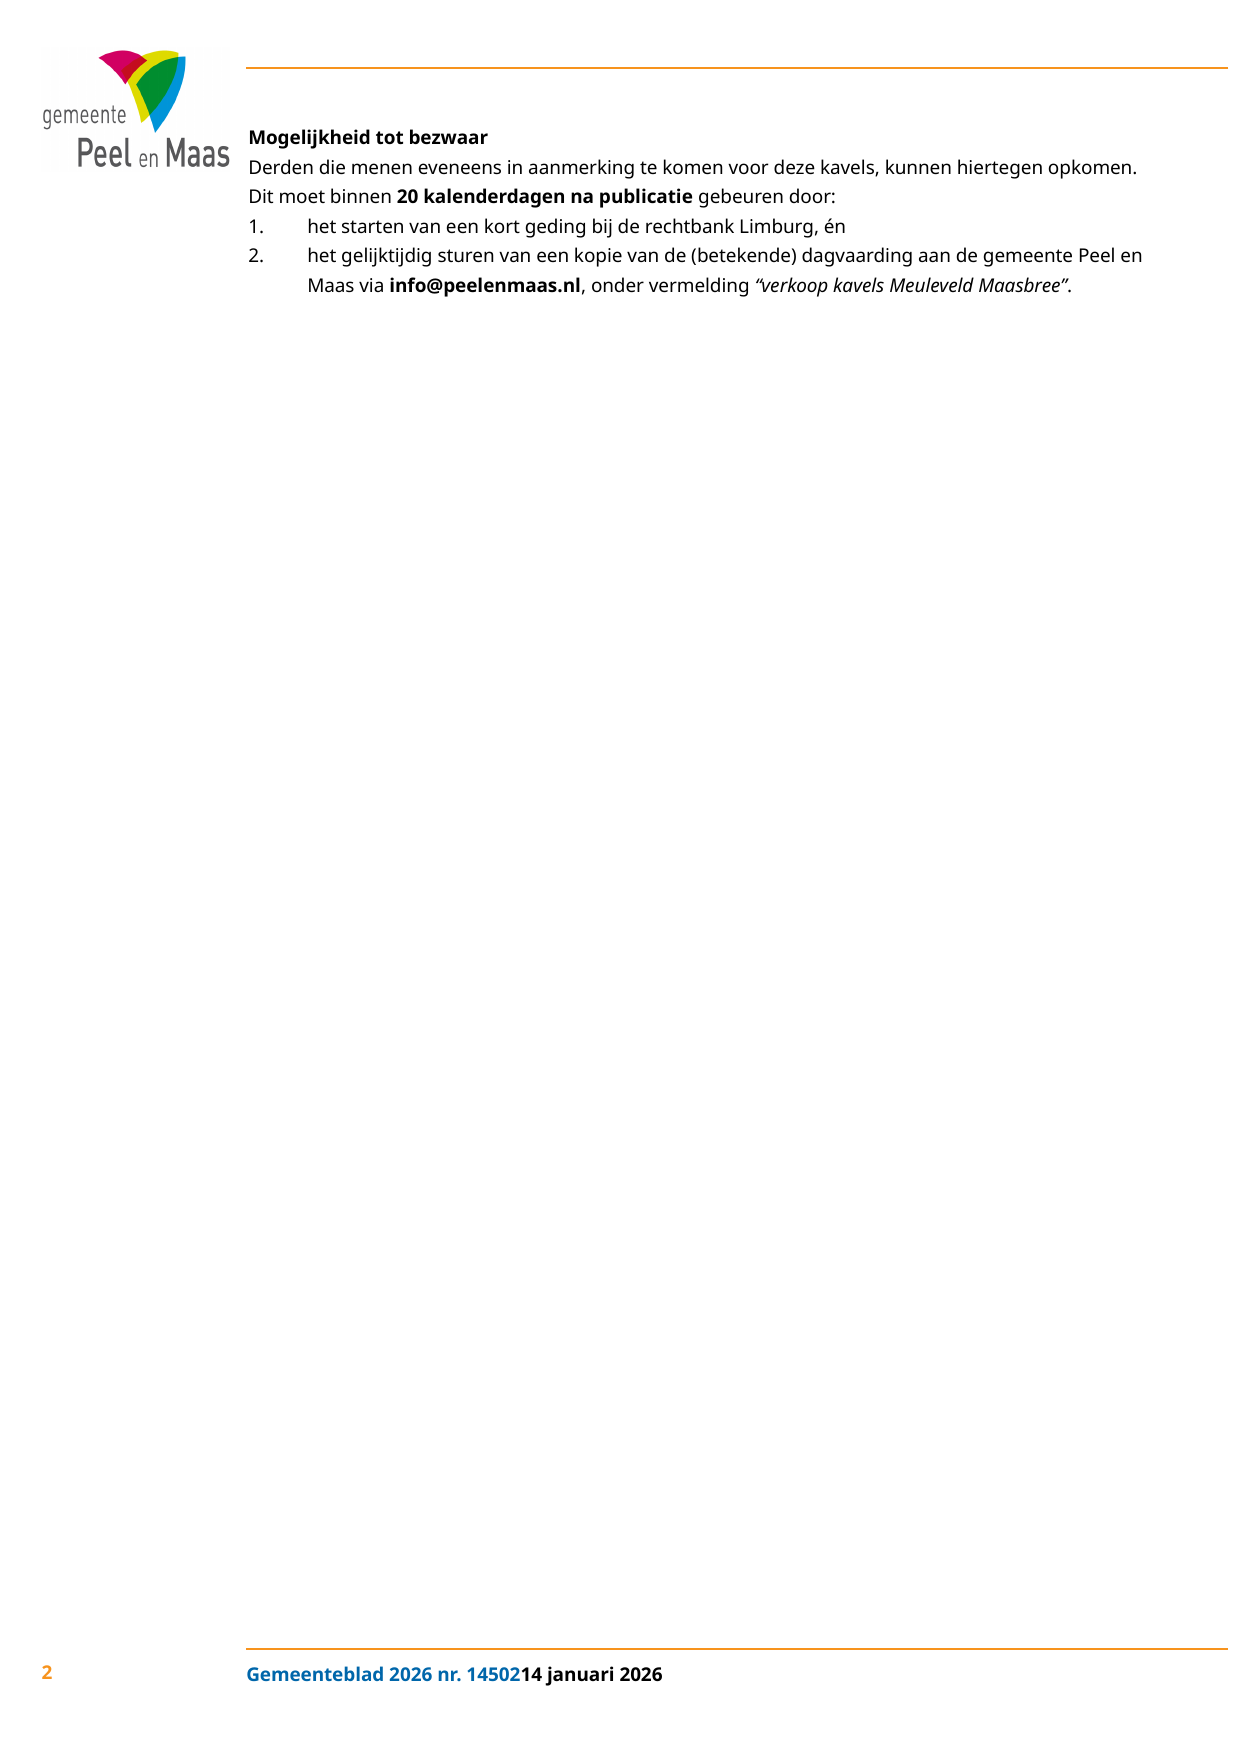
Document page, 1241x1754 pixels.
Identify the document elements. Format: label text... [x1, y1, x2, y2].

list het gelijktijdig sturen van een kopie van de (betekende) dagvaarding aan de gemeente Peel en Maas via info@peelenmaas.nl, onder vermelding “verkoop kavels Meuleveld Maasbree”. [248, 243, 1152, 298]
picture [41, 47, 231, 172]
list het starten van een kort geding bij de rechtbank Limburg, én [248, 213, 1152, 239]
text Derden die menen eveneens in aanmerking te komen voor deze kavels, kunnen hiertegen opkomen. Dit moet binnen 20 kalenderdagen na publicatie gebeuren door: [248, 154, 1152, 209]
text Mogelijkheid tot bezwaar [248, 124, 1152, 150]
